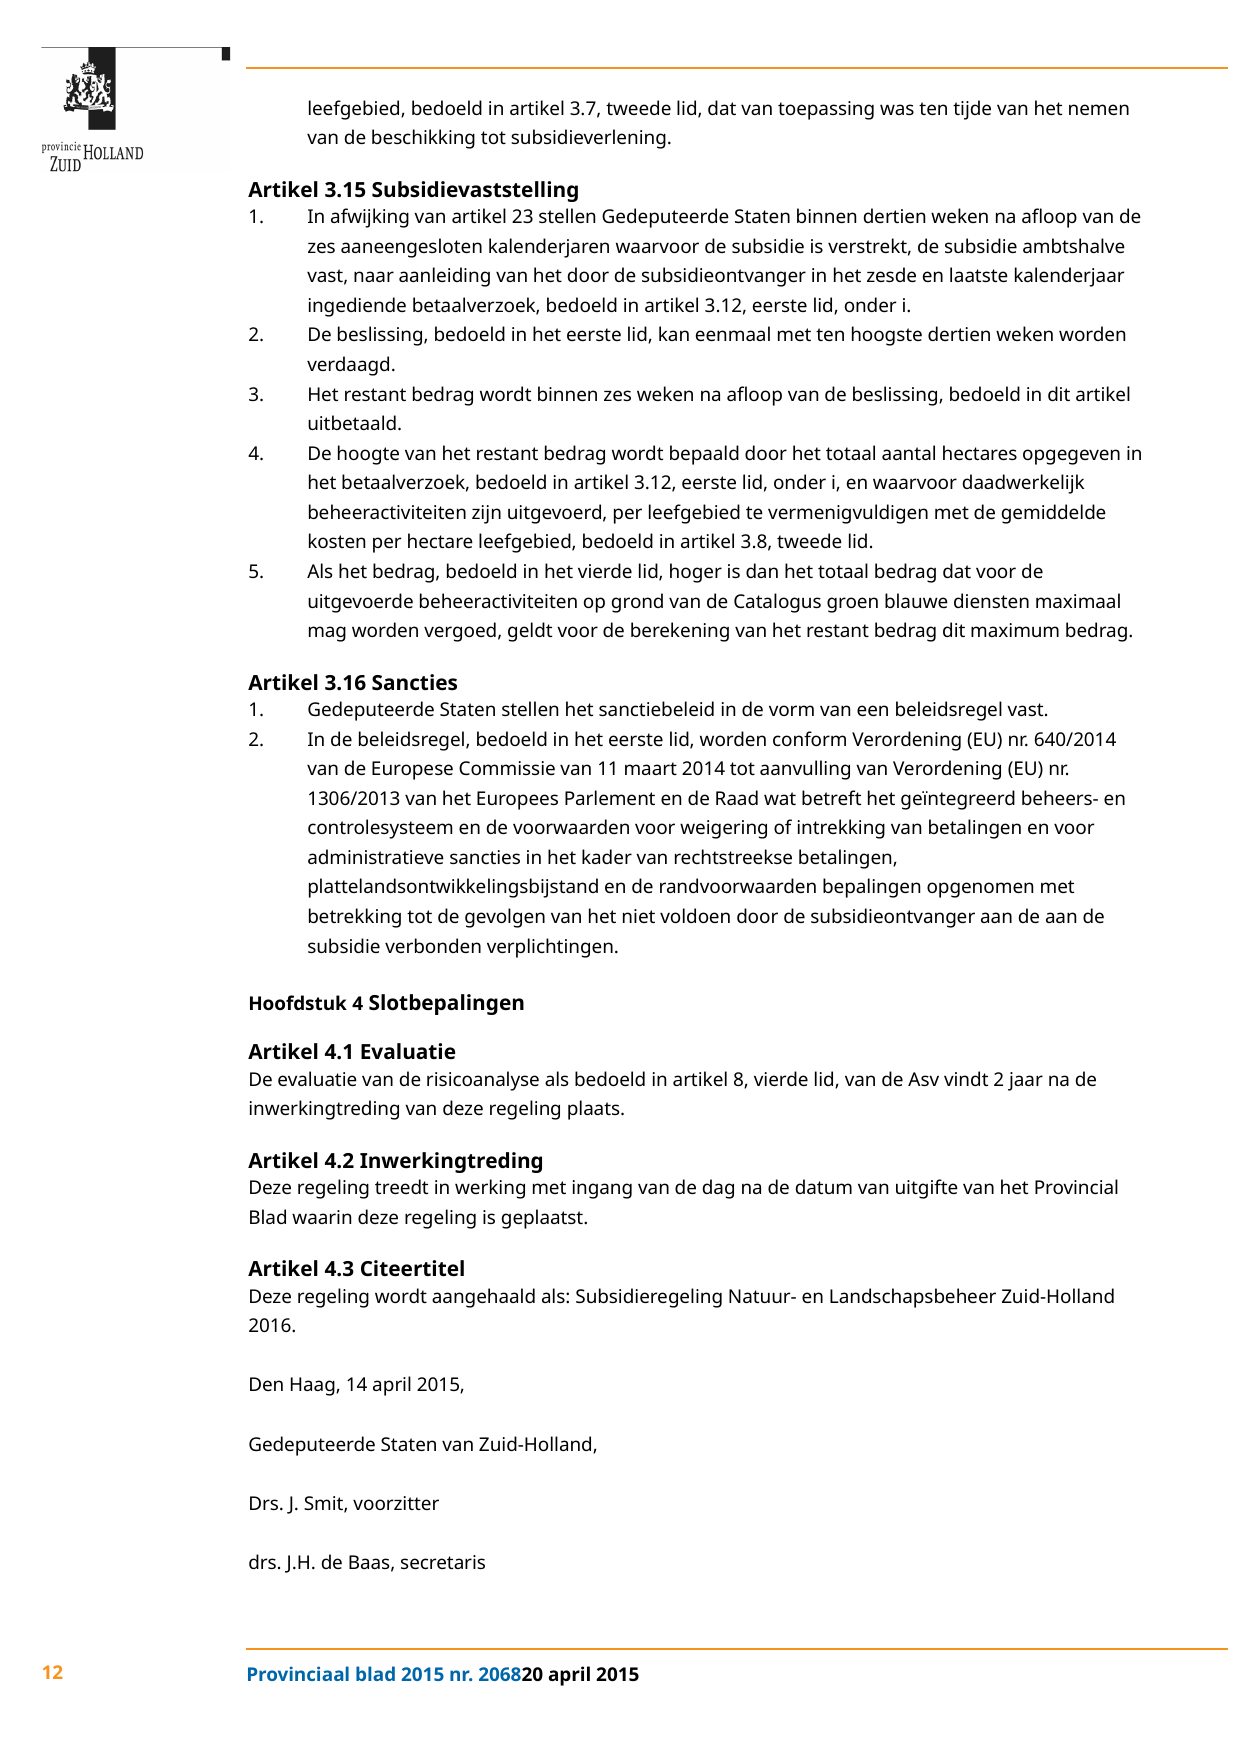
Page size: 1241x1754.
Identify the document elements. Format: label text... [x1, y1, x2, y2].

list leefgebied, bedoeld in artikel 3.7, tweede lid, dat van toepassing was ten tijde van het nemen van de beschikking tot subsidieverlening. [248, 95, 1152, 150]
text Den Haag, 14 april 2015, [248, 1372, 1152, 1397]
text Deze regeling treedt in werking met ingang van de dag na de datum van uitgifte van het Provincial Blad waarin deze regeling is geplaatst. [248, 1174, 1152, 1230]
text Artikel 3.16 Sancties [248, 668, 1152, 696]
text Artikel 3.15 Subsidievaststelling [248, 175, 1152, 203]
text drs. J.H. de Baas, secretaris [248, 1549, 1152, 1575]
list In afwijking van artikel 23 stellen Gedeputeerde Staten binnen dertien weken na afloop van de zes aaneengesloten kalenderjaren waarvoor de subsidie is verstrekt, de subsidie ambtshalve vast, naar aanleiding van het door de subsidieontvanger in het zesde en laatste kalenderjaar ingediende betaalverzoek, bedoeld in artikel 3.12, eerste lid, onder i. [248, 203, 1152, 318]
text De evaluatie van de risicoanalyse als bedoeld in artikel 8, vierde lid, van de Asv vindt 2 jaar na de inwerkingtreding van deze regeling plaats. [248, 1066, 1152, 1121]
list Het restant bedrag wordt binnen zes weken na afloop van de beslissing, bedoeld in dit artikel uitbetaald. [248, 381, 1152, 436]
text Drs. J. Smit, voorzitter [248, 1490, 1152, 1516]
text Hoofdstuk 4 Slotbepalingen [248, 988, 1152, 1017]
text Artikel 4.2 Inwerkingtreding [248, 1146, 1152, 1174]
text Artikel 4.1 Evaluatie [248, 1037, 1152, 1066]
list Gedeputeerde Staten stellen het sanctiebeleid in de vorm van een beleidsregel vast. [248, 696, 1152, 722]
list De beslissing, bedoeld in het eerste lid, kan eenmaal met ten hoogste dertien weken worden verdaagd. [248, 322, 1152, 377]
text Gedeputeerde Staten van Zuid-Holland, [248, 1431, 1152, 1456]
list Als het bedrag, bedoeld in het vierde lid, hoger is dan het totaal bedrag dat voor de uitgevoerde beheeractiviteiten op grond van de Catalogus groen blauwe diensten maximaal mag worden vergoed, geldt voor de berekening van het restant bedrag dit maximum bedrag. [248, 558, 1152, 643]
picture [41, 47, 231, 172]
text Artikel 4.3 Citeertitel [248, 1254, 1152, 1283]
list In de beleidsregel, bedoeld in het eerste lid, worden conform Verordening (EU) nr. 640/2014 van de Europese Commissie van 11 maart 2014 tot aanvulling van Verordening (EU) nr. 1306/2013 van het Europees Parlement en de Raad wat betreft het geïntegreerd beheers- en controlesysteem en de voorwaarden voor weigering of intrekking van betalingen en voor administratieve sancties in het kader van rechtstreekse betalingen, plattelandsontwikkelingsbijstand en de randvoorwaarden bepalingen opgenomen met betrekking tot de gevolgen van het niet voldoen door de subsidieontvanger aan de aan de subsidie verbonden verplichtingen. [248, 726, 1152, 959]
text Deze regeling wordt aangehaald als: Subsidieregeling Natuur- en Landschapsbeheer Zuid-Holland 2016. [248, 1283, 1152, 1338]
list De hoogte van het restant bedrag wordt bepaald door het totaal aantal hectares opgegeven in het betaalverzoek, bedoeld in artikel 3.12, eerste lid, onder i, en waarvoor daadwerkelijk beheeractiviteiten zijn uitgevoerd, per leefgebied te vermenigvuldigen met de gemiddelde kosten per hectare leefgebied, bedoeld in artikel 3.8, tweede lid. [248, 440, 1152, 554]
